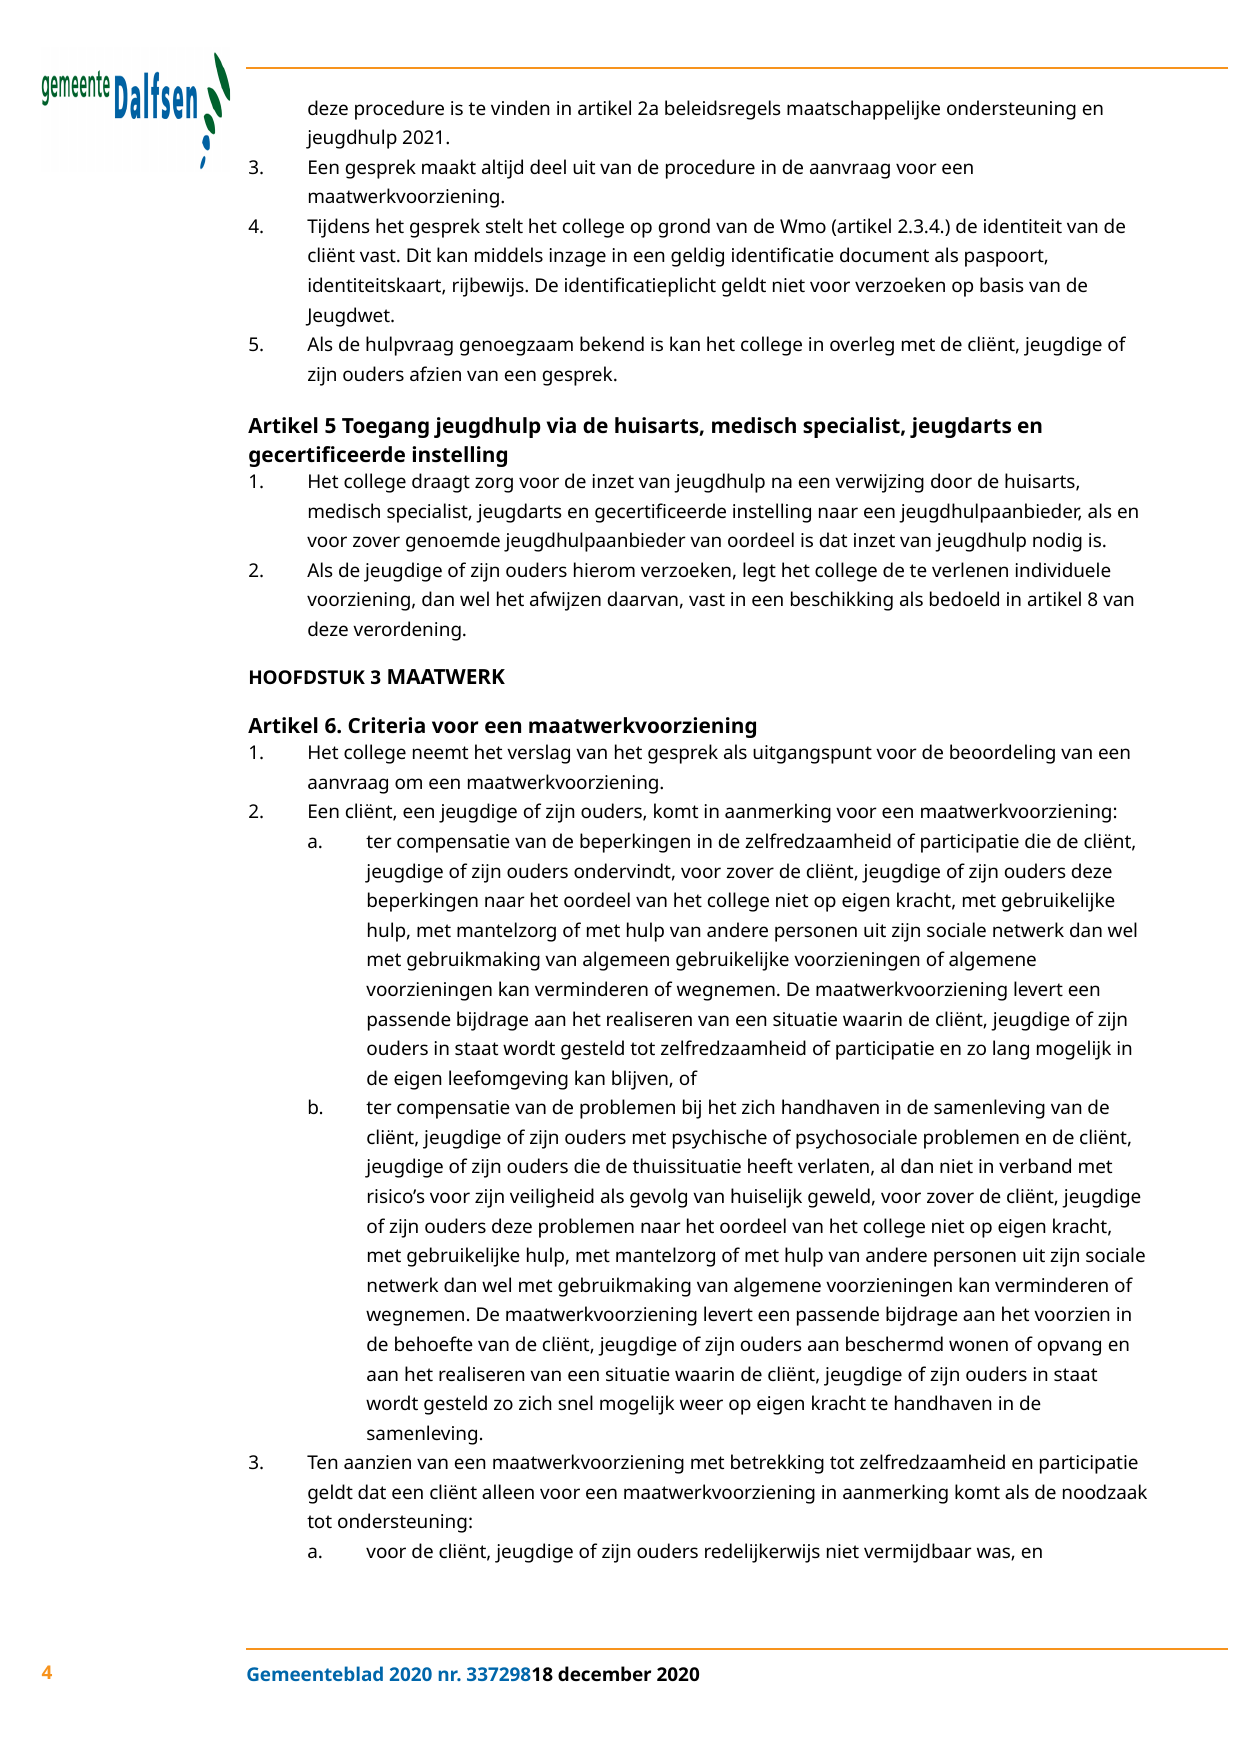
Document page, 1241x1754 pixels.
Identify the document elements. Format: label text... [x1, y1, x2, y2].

list Een gesprek maakt altijd deel uit van de procedure in de aanvraag voor een maatwerkvoorziening. [248, 154, 1152, 209]
list Ten aanzien van een maatwerkvoorziening met betrekking tot zelfredzaamheid en participatie geldt dat een cliënt alleen voor een maatwerkvoorziening in aanmerking komt als de noodzaak tot ondersteuning: [248, 1449, 1152, 1534]
text HOOFDSTUK 3 MAATWERK [248, 662, 1152, 690]
text Artikel 6. Criteria voor een maatwerkvoorziening [248, 711, 1152, 739]
list deze procedure is te vinden in artikel 2a beleidsregels maatschappelijke ondersteuning en jeugdhulp 2021. [248, 95, 1152, 150]
list Het college draagt zorg voor de inzet van jeugdhulp na een verwijzing door de huisarts, medisch specialist, jeugdarts en gecertificeerde instelling naar een jeugdhulpaanbieder, als en voor zover genoemde jeugdhulpaanbieder van oordeel is dat inzet van jeugdhulp nodig is. [248, 468, 1152, 553]
list Een cliënt, een jeugdige of zijn ouders, komt in aanmerking voor een maatwerkvoorziening: [248, 799, 1152, 824]
list ter compensatie van de beperkingen in de zelfredzaamheid of participatie die de cliënt, jeugdige of zijn ouders ondervindt, voor zover de cliënt, jeugdige of zijn ouders deze beperkingen naar het oordeel van het college niet op eigen kracht, met gebruikelijke hulp, met mantelzorg of met hulp van andere personen uit zijn sociale netwerk dan wel met gebruikmaking van algemeen gebruikelijke voorzieningen of algemene voorzieningen kan verminderen of wegnemen. De maatwerkvoorziening levert een passende bijdrage aan het realiseren van een situatie waarin de cliënt, jeugdige of zijn ouders in staat wordt gesteld tot zelfredzaamheid of participatie en zo lang mogelijk in de eigen leefomgeving kan blijven, of [307, 828, 1152, 1091]
list Als de hulpvraag genoegzaam bekend is kan het college in overleg met de cliënt, jeugdige of zijn ouders afzien van een gesprek. [248, 331, 1152, 387]
list ter compensatie van de problemen bij het zich handhaven in de samenleving van de cliënt, jeugdige of zijn ouders met psychische of psychosociale problemen en de cliënt, jeugdige of zijn ouders die de thuissituatie heeft verlaten, al dan niet in verband met risico’s voor zijn veiligheid als gevolg van huiselijk geweld, voor zover de cliënt, jeugdige of zijn ouders deze problemen naar het oordeel van het college niet op eigen kracht, met gebruikelijke hulp, met mantelzorg of met hulp van andere personen uit zijn sociale netwerk dan wel met gebruikmaking van algemene voorzieningen kan verminderen of wegnemen. De maatwerkvoorziening levert een passende bijdrage aan het voorzien in de behoefte van de cliënt, jeugdige of zijn ouders aan beschermd wonen of opvang en aan het realiseren van een situatie waarin de cliënt, jeugdige of zijn ouders in staat wordt gesteld zo zich snel mogelijk weer op eigen kracht te handhaven in de samenleving. [307, 1094, 1152, 1446]
picture [41, 47, 231, 172]
list Als de jeugdige of zijn ouders hierom verzoeken, legt het college de te verlenen individuele voorziening, dan wel het afwijzen daarvan, vast in een beschikking als bedoeld in artikel 8 van deze verordening. [248, 557, 1152, 642]
list voor de cliënt, jeugdige of zijn ouders redelijkerwijs niet vermijdbaar was, en [307, 1538, 1152, 1564]
list Tijdens het gesprek stelt het college op grond van de Wmo (artikel 2.3.4.) de identiteit van de cliënt vast. Dit kan middels inzage in een geldig identificatie document als paspoort, identiteitskaart, rijbewijs. De identificatieplicht geldt niet voor verzoeken op basis van de Jeugdwet. [248, 213, 1152, 328]
text Artikel 5 Toegang jeugdhulp via de huisarts, medisch specialist, jeugdarts en gecertificeerde instelling [248, 411, 1152, 468]
list Het college neemt het verslag van het gesprek als uitgangspunt voor de beoordeling van een aanvraag om een maatwerkvoorziening. [248, 739, 1152, 795]
